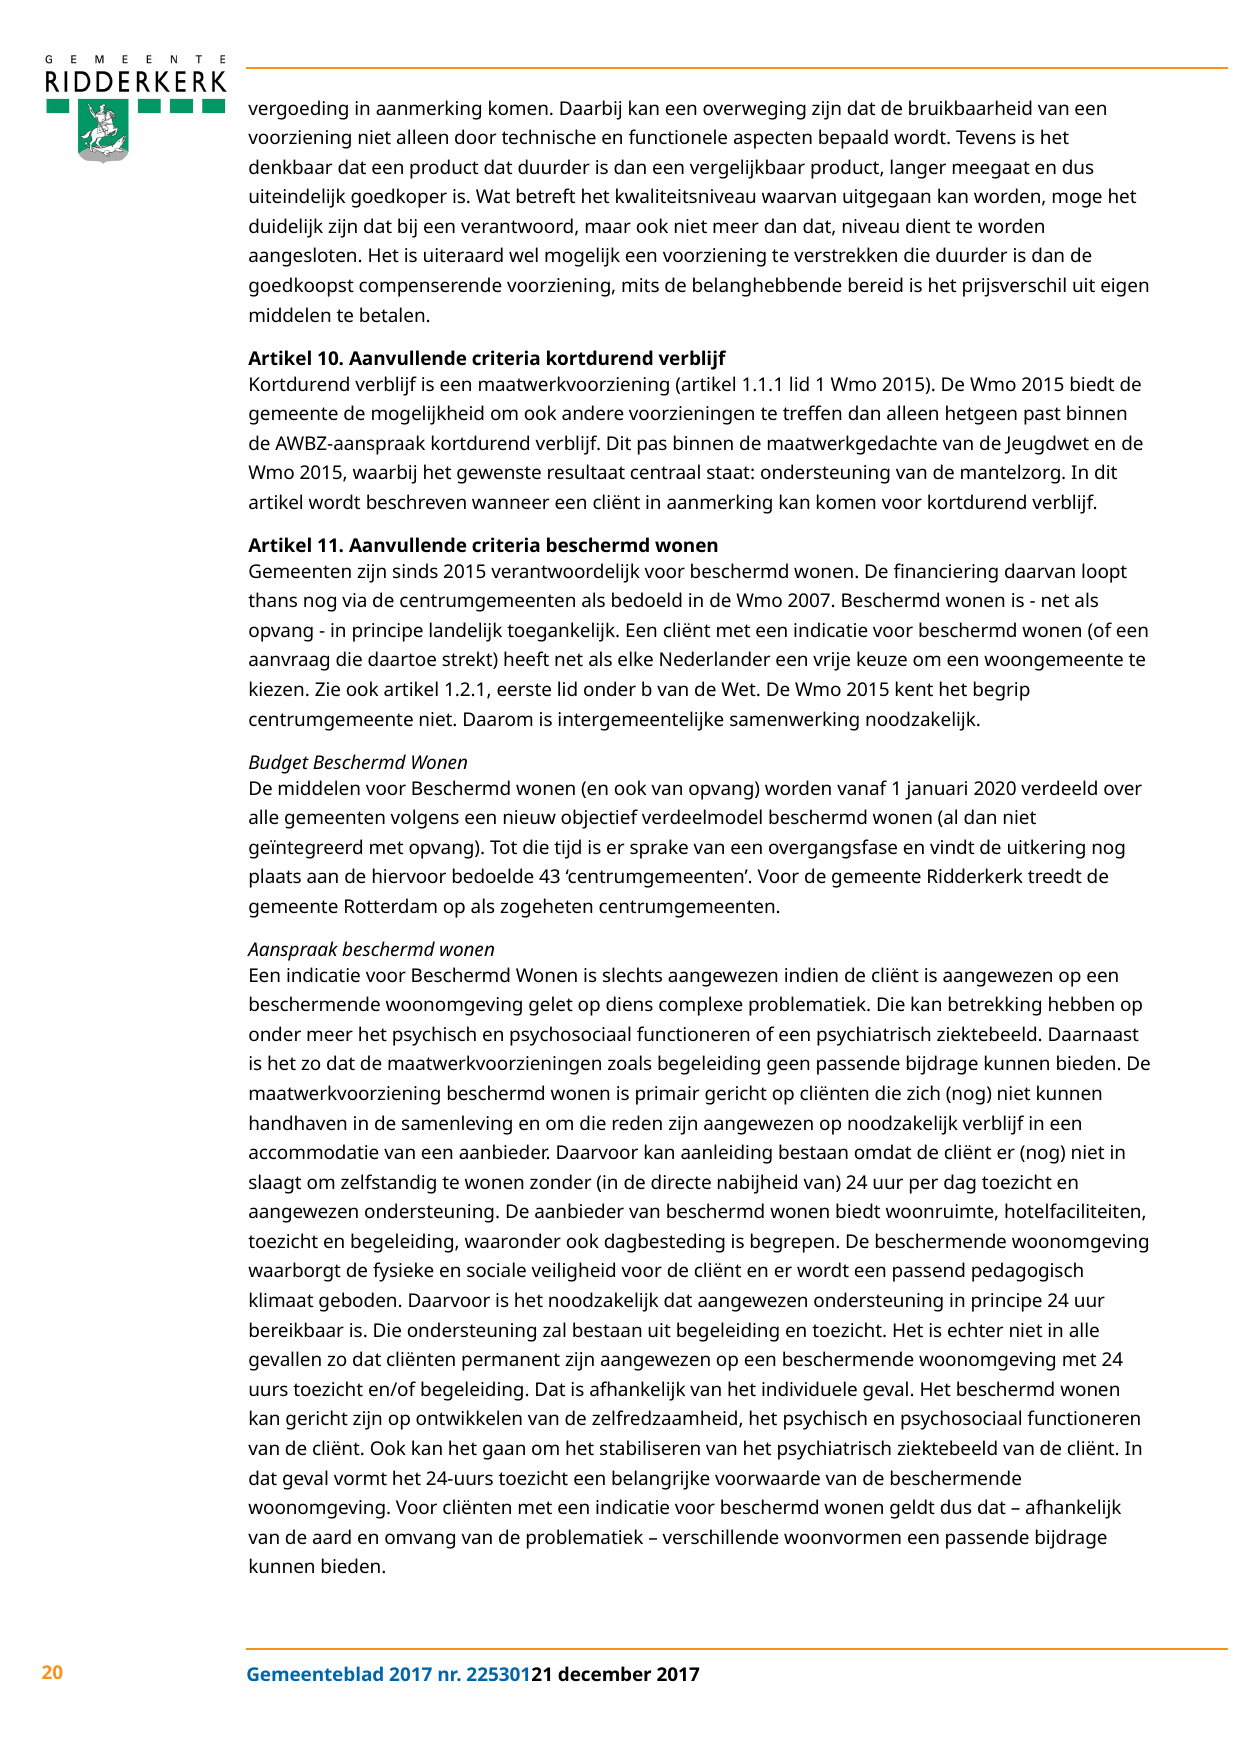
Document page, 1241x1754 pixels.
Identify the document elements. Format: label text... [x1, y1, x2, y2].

text Kortdurend verblijf is een maatwerkvoorziening (artikel 1.1.1 lid 1 Wmo 2015). De Wmo 2015 biedt de gemeente de mogelijkheid om ook andere voorzieningen te treffen dan alleen hetgeen past binnen de AWBZ-aanspraak kortdurend verblijf. Dit pas binnen de maatwerkgedachte van de Jeugdwet en de Wmo 2015, waarbij het gewenste resultaat centraal staat: ondersteuning van de mantelzorg. In dit artikel wordt beschreven wanneer een cliënt in aanmerking kan komen voor kortdurend verblijf. [248, 371, 1152, 515]
text Artikel 11. Aanvullende criteria beschermd wonen [248, 532, 1152, 558]
text vergoeding in aanmerking komen. Daarbij kan een overweging zijn dat de bruikbaarheid van een voorziening niet alleen door technische en functionele aspecten bepaald wordt. Tevens is het denkbaar dat een product dat duurder is dan een vergelijkbaar product, langer meegaat en dus uiteindelijk goedkoper is. Wat betreft het kwaliteitsniveau waarvan uitgegaan kan worden, moge het duidelijk zijn dat bij een verantwoord, maar ook niet meer dan dat, niveau dient te worden aangesloten. Het is uiteraard wel mogelijk een voorziening te verstrekken die duurder is dan de goedkoopst compenserende voorziening, mits de belanghebbende bereid is het prijsverschil uit eigen middelen te betalen. [248, 95, 1152, 328]
text Een indicatie voor Beschermd Wonen is slechts aangewezen indien de cliënt is aangewezen op een beschermende woonomgeving gelet op diens complexe problematiek. Die kan betrekking hebben op onder meer het psychisch en psychosociaal functioneren of een psychiatrisch ziektebeeld. Daarnaast is het zo dat de maatwerkvoorzieningen zoals begeleiding geen passende bijdrage kunnen bieden. De maatwerkvoorziening beschermd wonen is primair gericht op cliënten die zich (nog) niet kunnen handhaven in de samenleving en om die reden zijn aangewezen op noodzakelijk verblijf in een accommodatie van een aanbieder. Daarvoor kan aanleiding bestaan omdat de cliënt er (nog) niet in slaagt om zelfstandig te wonen zonder (in de directe nabijheid van) 24 uur per dag toezicht en aangewezen ondersteuning. De aanbieder van beschermd wonen biedt woonruimte, hotelfaciliteiten, toezicht en begeleiding, waaronder ook dagbesteding is begrepen. De beschermende woonomgeving waarborgt de fysieke en sociale veiligheid voor de cliënt en er wordt een passend pedagogisch klimaat geboden. Daarvoor is het noodzakelijk dat aangewezen ondersteuning in principe 24 uur bereikbaar is. Die ondersteuning zal bestaan uit begeleiding en toezicht. Het is echter niet in alle gevallen zo dat cliënten permanent zijn aangewezen op een beschermende woonomgeving met 24 uurs toezicht en/of begeleiding. Dat is afhankelijk van het individuele geval. Het beschermd wonen kan gericht zijn op ontwikkelen van de zelfredzaamheid, het psychisch en psychosociaal functioneren van de cliënt. Ook kan het gaan om het stabiliseren van het psychiatrisch ziektebeeld van de cliënt. In dat geval vormt het 24-uurs toezicht een belangrijke voorwaarde van de beschermende woonomgeving. Voor cliënten met een indicatie voor beschermd wonen geldt dus dat – afhankelijk van de aard en omvang van de problematiek – verschillende woonvormen een passende bijdrage kunnen bieden. [248, 962, 1152, 1579]
text Budget Beschermd Wonen [248, 749, 1152, 775]
text Gemeenten zijn sinds 2015 verantwoordelijk voor beschermd wonen. De financiering daarvan loopt thans nog via de centrumgemeenten als bedoeld in de Wmo 2007. Beschermd wonen is - net als opvang - in principe landelijk toegankelijk. Een cliënt met een indicatie voor beschermd wonen (of een aanvraag die daartoe strekt) heeft net als elke Nederlander een vrije keuze om een woongemeente te kiezen. Zie ook artikel 1.2.1, eerste lid onder b van de Wet. De Wmo 2015 kent het begrip centrumgemeente niet. Daarom is intergemeentelijke samenwerking noodzakelijk. [248, 558, 1152, 732]
text Aanspraak beschermd wonen [248, 936, 1152, 962]
text De middelen voor Beschermd wonen (en ook van opvang) worden vanaf 1 januari 2020 verdeeld over alle gemeenten volgens een nieuw objectief verdeelmodel beschermd wonen (al dan niet geïntegreerd met opvang). Tot die tijd is er sprake van een overgangsfase en vindt de uitkering nog plaats aan de hiervoor bedoelde 43 ‘centrumgemeenten’. Voor de gemeente Ridderkerk treedt de gemeente Rotterdam op als zogeheten centrumgemeenten. [248, 775, 1152, 919]
text Artikel 10. Aanvullende criteria kortdurend verblijf [248, 345, 1152, 371]
picture [41, 47, 231, 172]
